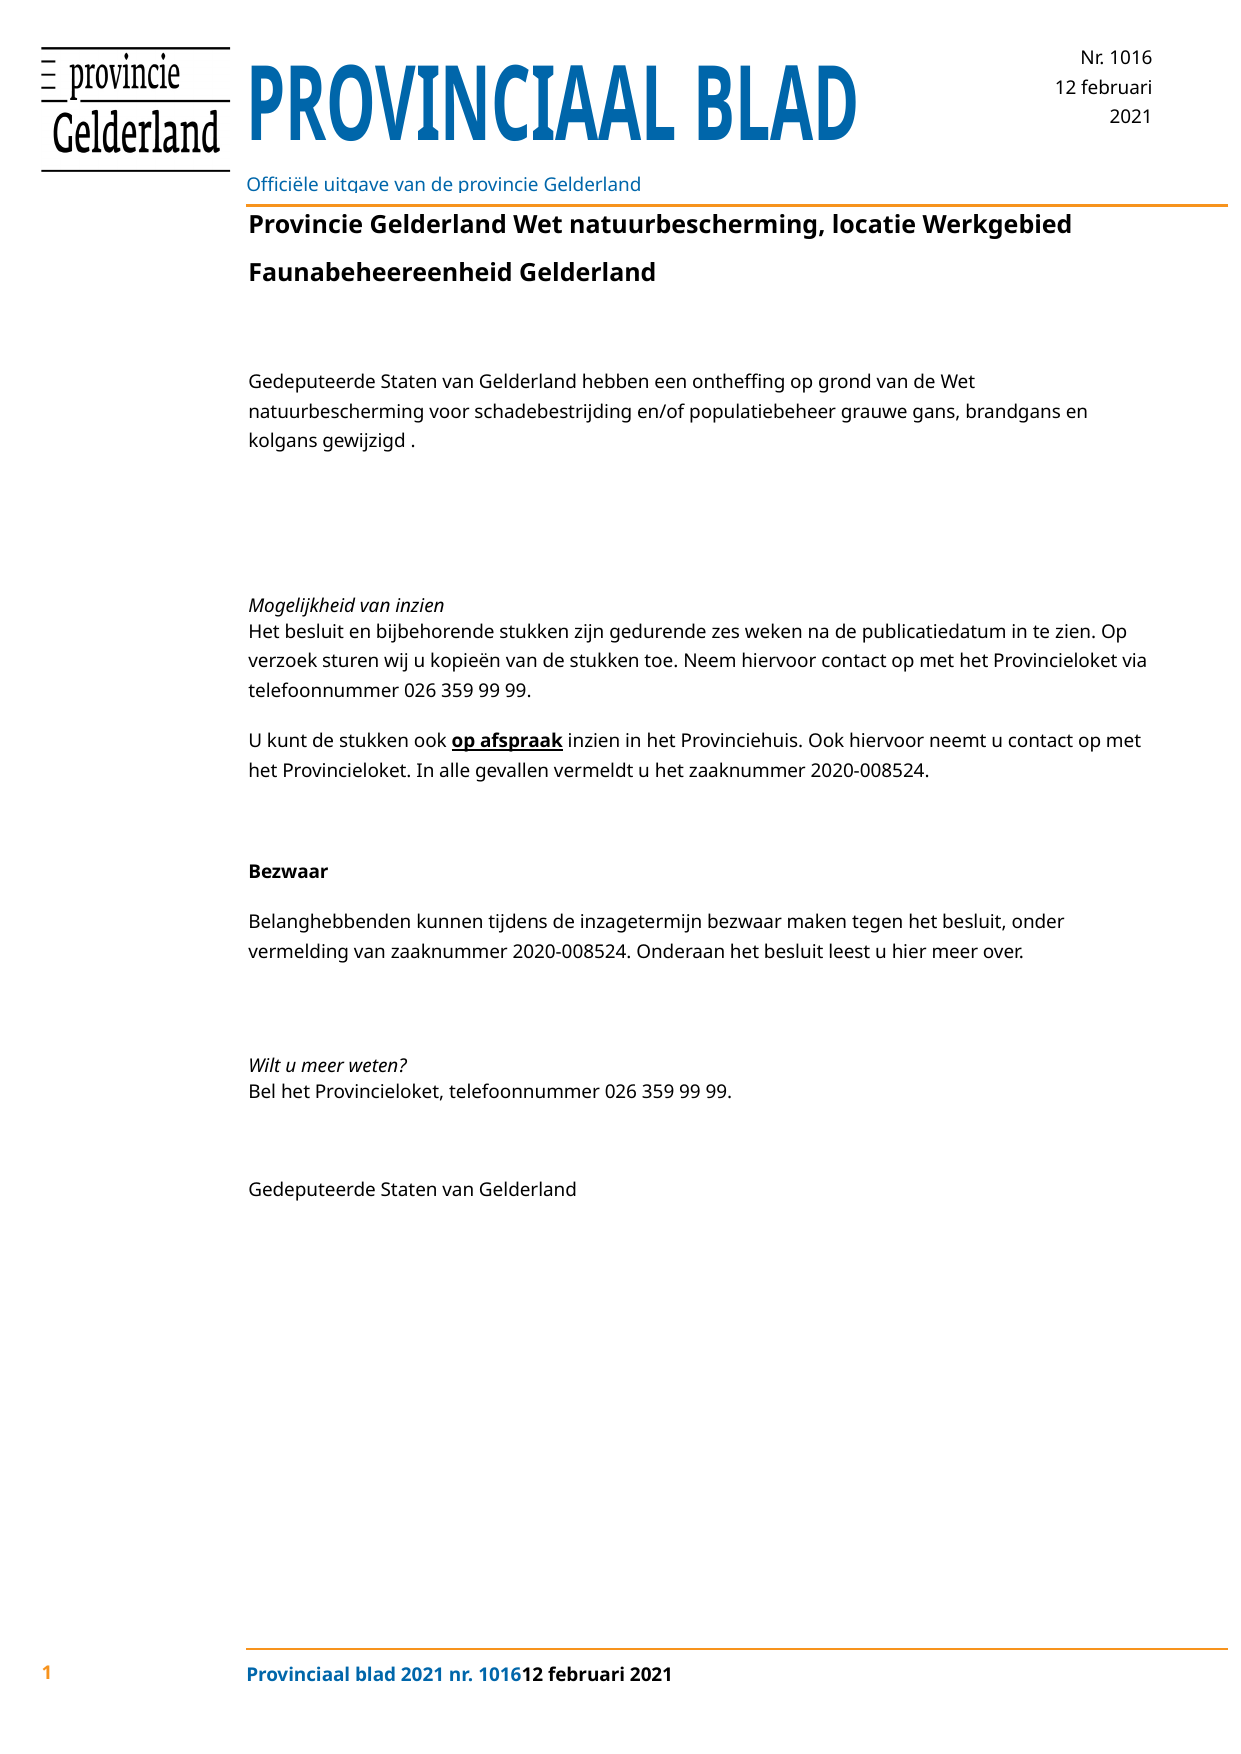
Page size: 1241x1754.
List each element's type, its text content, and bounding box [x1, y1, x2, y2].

text Mogelijkheid van inzien [248, 592, 1152, 618]
text Bel het Provincieloket, telefoonnummer 026 359 99 99. [248, 1078, 1152, 1104]
text Gedeputeerde Staten van Gelderland [248, 1176, 1152, 1202]
text Gedeputeerde Staten van Gelderland hebben een ontheffing op grond van de Wet natuurbescherming voor schadebestrijding en/of populatiebeheer grauwe gans, brandgans en kolgans gewijzigd . [248, 368, 1152, 453]
text Provincie Gelderland Wet natuurbescherming, locatie Werkgebied Faunabeheereenheid Gelderland [248, 207, 1152, 288]
text U kunt de stukken ook op afspraak inzien in het Provinciehuis. Ook hiervoor neemt u contact op met het Provincieloket. In alle gevallen vermeldt u het zaaknummer 2020-008524. [248, 728, 1152, 783]
picture [41, 47, 231, 172]
text Bezwaar [248, 858, 1152, 884]
text Het besluit en bijbehorende stukken zijn gedurende zes weken na de publicatiedatum in te zien. Op verzoek sturen wij u kopieën van de stukken toe. Neem hiervoor contact op met het Provincieloket via telefoonnummer 026 359 99 99. [248, 618, 1152, 703]
text Belanghebbenden kunnen tijdens de inzagetermijn bezwaar maken tegen het besluit, onder vermelding van zaaknummer 2020-008524. Onderaan het besluit leest u hier meer over. [248, 908, 1152, 964]
text Wilt u meer weten? [248, 1052, 1152, 1078]
